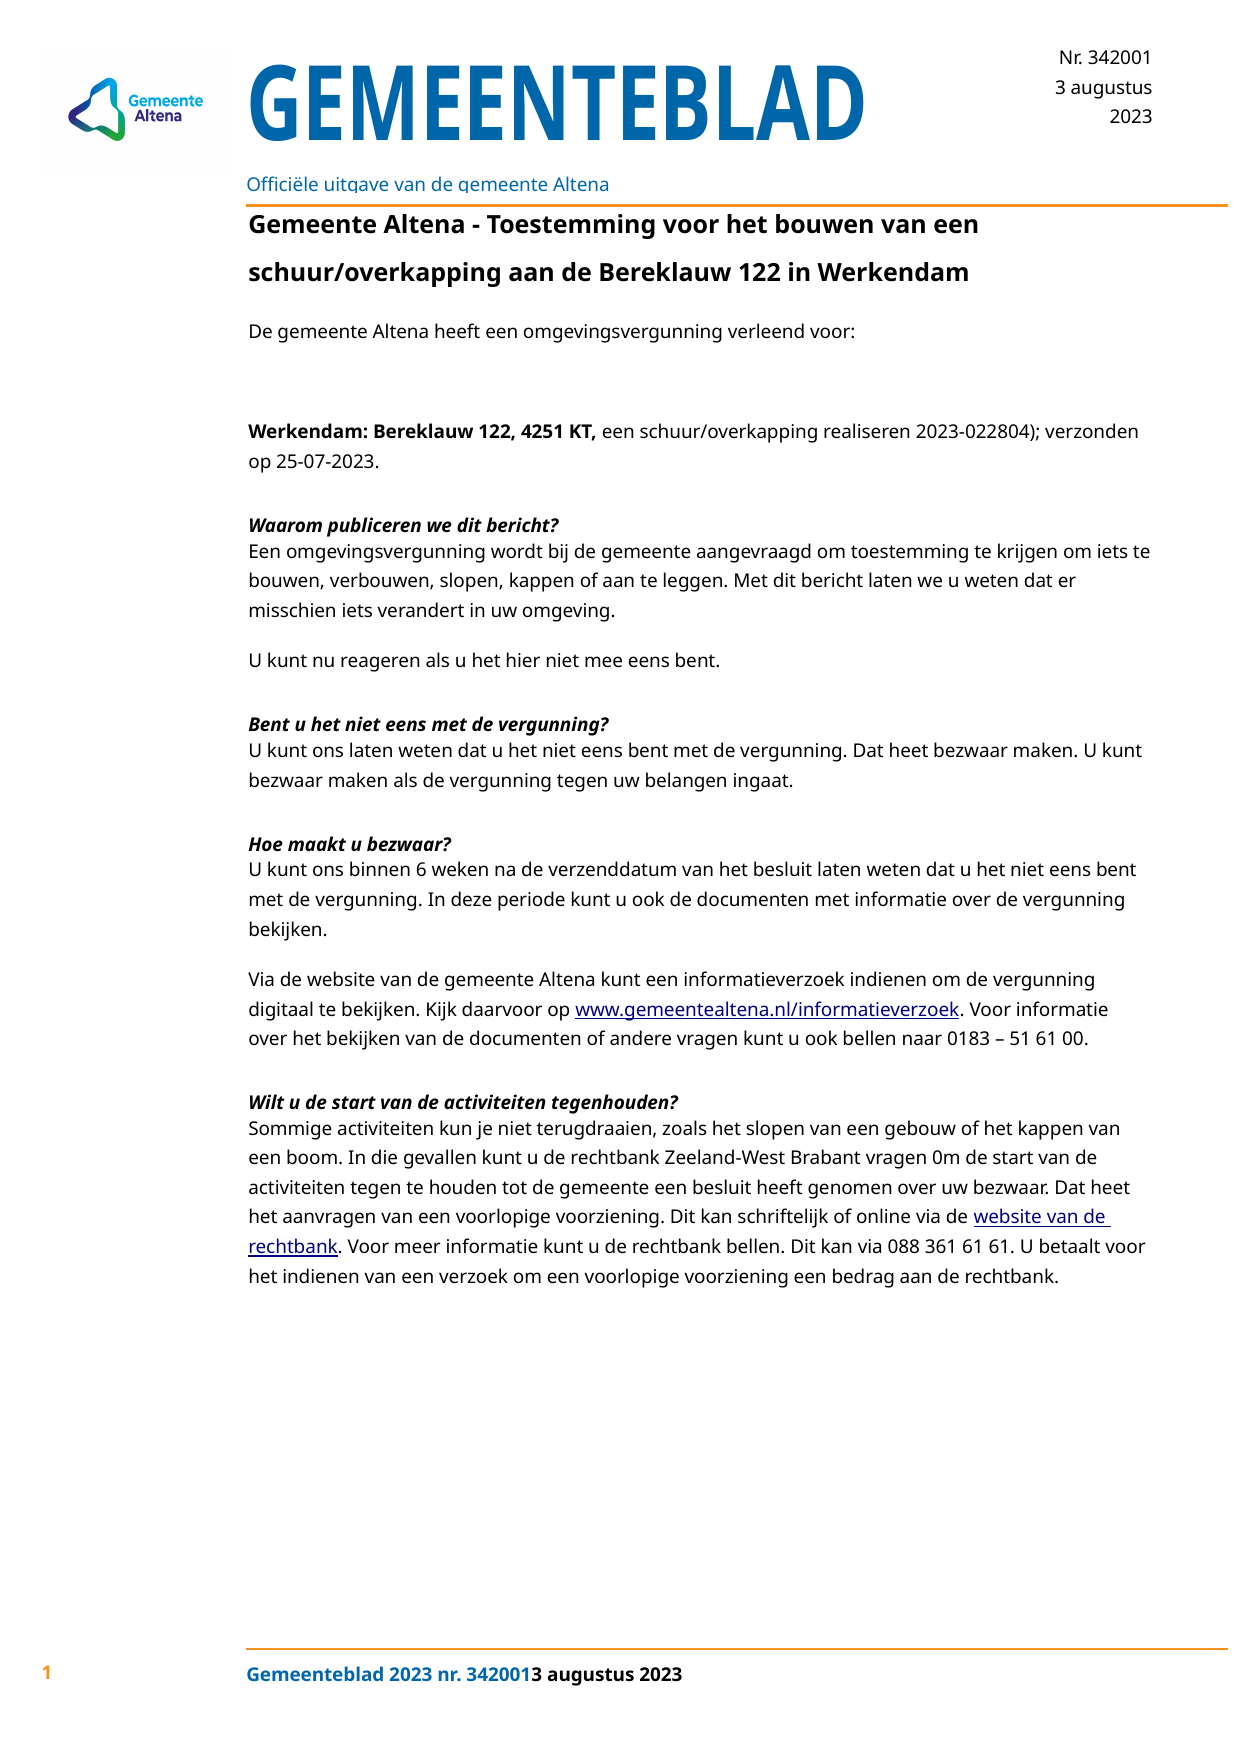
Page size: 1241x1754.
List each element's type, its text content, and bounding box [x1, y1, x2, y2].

text Werkendam: Bereklauw 122, 4251 KT, een schuur/overkapping realiseren 2023-022804); verzonden op 25-07-2023. [248, 419, 1152, 474]
text U kunt nu reageren als u het hier niet mee eens bent. [248, 648, 1152, 673]
text Bent u het niet eens met de vergunning? [248, 712, 1152, 737]
text Wilt u de start van de activiteiten tegenhouden? [248, 1089, 1152, 1115]
text U kunt ons binnen 6 weken na de verzenddatum van het besluit laten weten dat u het niet eens bent met de vergunning. In deze periode kunt u ook de documenten met informatie over de vergunning bekijken. [248, 857, 1152, 941]
text Gemeente Altena - Toestemming voor het bouwen van een schuur/overkapping aan de Bereklauw 122 in Werkendam [248, 207, 1152, 288]
text U kunt ons laten weten dat u het niet eens bent met de vergunning. Dat heet bezwaar maken. U kunt bezwaar maken als de vergunning tegen uw belangen ingaat. [248, 737, 1152, 793]
text Een omgevingsvergunning wordt bij de gemeente aangevraagd om toestemming te krijgen om iets te bouwen, verbouwen, slopen, kappen of aan te leggen. Met dit bericht laten we u weten dat er misschien iets verandert in uw omgeving. [248, 538, 1152, 623]
text Sommige activiteiten kun je niet terugdraaien, zoals het slopen van een gebouw of het kappen van een boom. In die gevallen kunt u de rechtbank Zeeland-West Brabant vragen 0m de start van de activiteiten tegen te houden tot de gemeente een besluit heeft genomen over uw bezwaar. Dat heet het aanvragen van een voorlopige voorziening. Dit kan schriftelijk of online via de website van de rechtbank. Voor meer informatie kunt u de rechtbank bellen. Dit kan via 088 361 61 61. U betaalt voor het indienen van een verzoek om een voorlopige voorziening een bedrag aan de rechtbank. [248, 1115, 1152, 1289]
text De gemeente Altena heeft een omgevingsvergunning verleend voor: [248, 318, 1152, 344]
text Waarom publiceren we dit bericht? [248, 512, 1152, 538]
picture [41, 47, 231, 172]
text Via de website van de gemeente Altena kunt een informatieverzoek indienen om de vergunning digitaal te bekijken. Kijk daarvoor op www.gemeentealtena.nl/informatieverzoek. Voor informatie over het bekijken van de documenten of andere vragen kunt u ook bellen naar 0183 – 51 61 00. [248, 966, 1152, 1051]
text Hoe maakt u bezwaar? [248, 831, 1152, 857]
